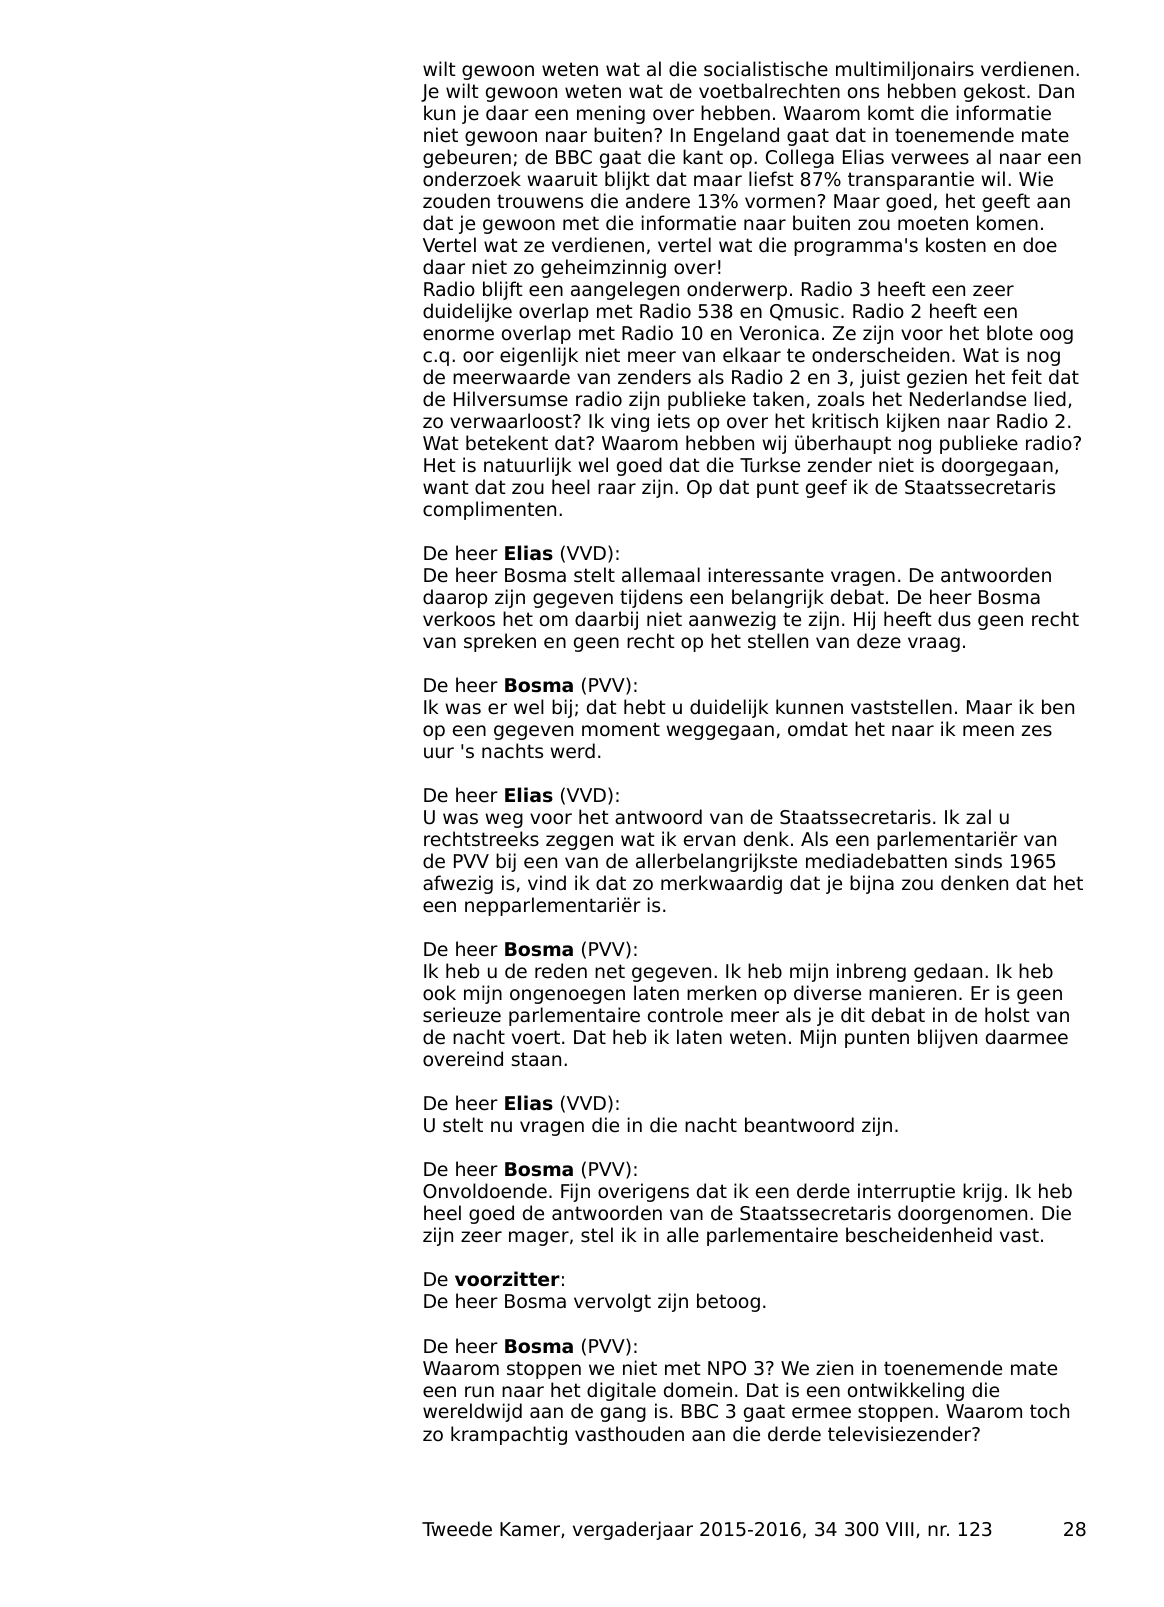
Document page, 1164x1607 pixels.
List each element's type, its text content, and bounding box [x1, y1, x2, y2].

text De heer Bosma (PVV): [422, 1336, 1087, 1357]
text De voorzitter: [422, 1269, 1087, 1291]
text De heer Bosma stelt allemaal interessante vragen. De antwoorden daarop zijn gegeven tijdens een belangrijk debat. De heer Bosma verkoos het om daarbij niet aanwezig te zijn. Hij heeft dus geen recht van spreken en geen recht op het stellen van deze vraag. [422, 565, 1087, 653]
text De heer Elias (VVD): [422, 785, 1087, 807]
text De heer Bosma vervolgt zijn betoog. [422, 1291, 1087, 1313]
text De heer Elias (VVD): [422, 543, 1087, 565]
text Ik heb u de reden net gegeven. Ik heb mijn inbreng gedaan. Ik heb ook mijn ongenoegen laten merken op diverse manieren. Er is geen serieuze parlementaire controle meer als je dit debat in de holst van de nacht voert. Dat heb ik laten weten. Mijn punten blijven daarmee overeind staan. [422, 961, 1087, 1071]
text Radio blijft een aangelegen onderwerp. Radio 3 heeft een zeer duidelijke overlap met Radio 538 en Qmusic. Radio 2 heeft een enorme overlap met Radio 10 en Veronica. Ze zijn voor het blote oog c.q. oor eigenlijk niet meer van elkaar te onderscheiden. Wat is nog de meerwaarde van zenders als Radio 2 en 3, juist gezien het feit dat de Hilversumse radio zijn publieke taken, zoals het Nederlandse lied, zo verwaarloost? Ik ving iets op over het kritisch kijken naar Radio 2. Wat betekent dat? Waarom hebben wij überhaupt nog publieke radio? Het is natuurlijk wel goed dat die Turkse zender niet is doorgegaan, want dat zou heel raar zijn. Op dat punt geef ik de Staatssecretaris complimenten. [422, 279, 1087, 521]
text wilt gewoon weten wat al die socialistische multimiljonairs verdienen. Je wilt gewoon weten wat de voetbalrechten ons hebben gekost. Dan kun je daar een mening over hebben. Waarom komt die informatie niet gewoon naar buiten? In Engeland gaat dat in toenemende mate gebeuren; de BBC gaat die kant op. Collega Elias verwees al naar een onderzoek waaruit blijkt dat maar liefst 87% transparantie wil. Wie zouden trouwens die andere 13% vormen? Maar goed, het geeft aan dat je gewoon met die informatie naar buiten zou moeten komen. Vertel wat ze verdienen, vertel wat die programma's kosten en doe daar niet zo geheimzinnig over! [422, 59, 1087, 279]
text U was weg voor het antwoord van de Staatssecretaris. Ik zal u rechtstreeks zeggen wat ik ervan denk. Als een parlementariër van de PVV bij een van de allerbelangrijkste mediadebatten sinds 1965 afwezig is, vind ik dat zo merkwaardig dat je bijna zou denken dat het een nepparlementariër is. [422, 807, 1087, 917]
text De heer Bosma (PVV): [422, 1159, 1087, 1181]
text De heer Bosma (PVV): [422, 675, 1087, 697]
text Onvoldoende. Fijn overigens dat ik een derde interruptie krijg. Ik heb heel goed de antwoorden van de Staatssecretaris doorgenomen. Die zijn zeer mager, stel ik in alle parlementaire bescheidenheid vast. [422, 1181, 1087, 1247]
text Waarom stoppen we niet met NPO 3? We zien in toenemende mate een run naar het digitale domein. Dat is een ontwikkeling die wereldwijd aan de gang is. BBC 3 gaat ermee stoppen. Waarom toch zo krampachtig vasthouden aan die derde televisiezender? [422, 1357, 1087, 1445]
text U stelt nu vragen die in die nacht beantwoord zijn. [422, 1115, 1087, 1137]
text Ik was er wel bij; dat hebt u duidelijk kunnen vaststellen. Maar ik ben op een gegeven moment weggegaan, omdat het naar ik meen zes uur 's nachts werd. [422, 697, 1087, 763]
text De heer Elias (VVD): [422, 1093, 1087, 1115]
text De heer Bosma (PVV): [422, 939, 1087, 961]
